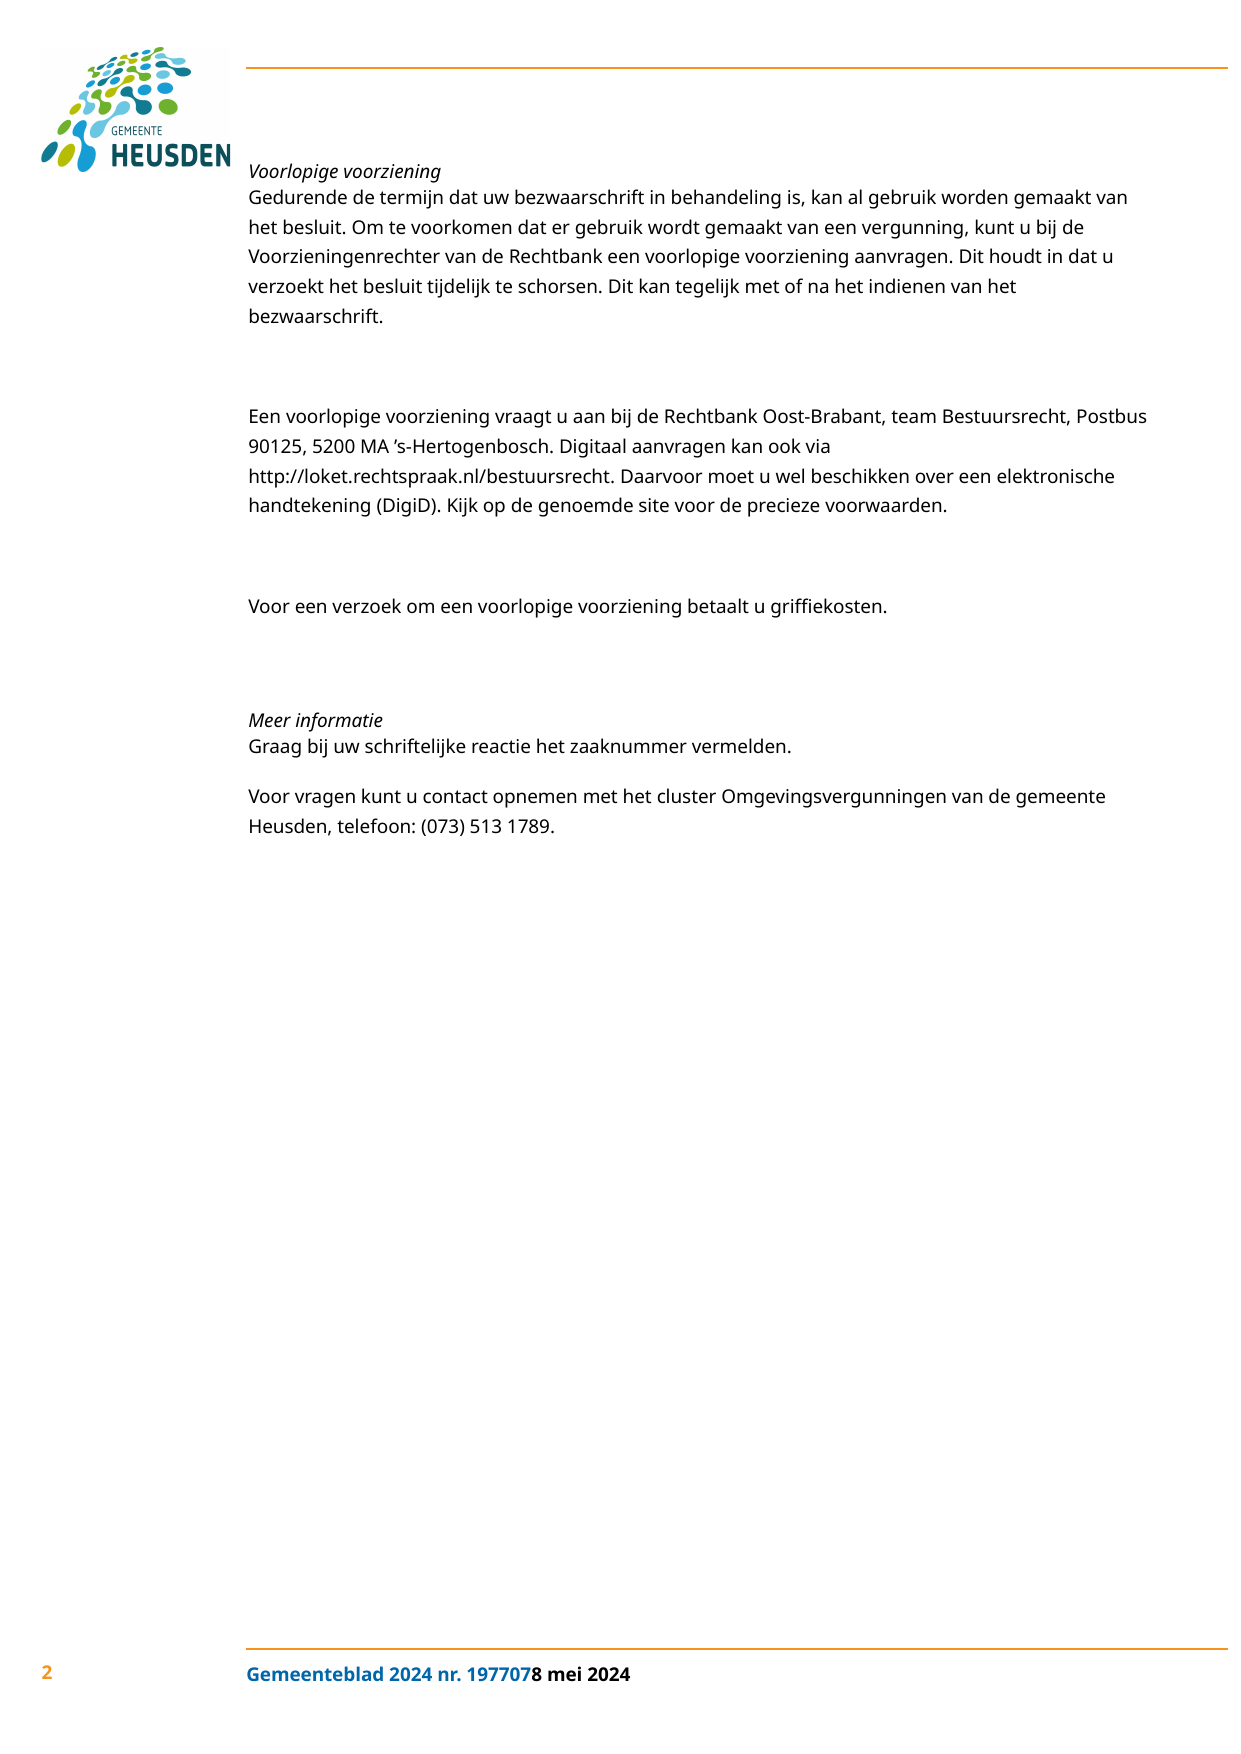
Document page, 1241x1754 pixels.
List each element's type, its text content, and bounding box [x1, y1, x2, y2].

text Meer informatie [248, 708, 1152, 733]
text Een voorlopige voorziening vraagt u aan bij de Rechtbank Oost-Brabant, team Bestuursrecht, Postbus 90125, 5200 MA ’s-Hertogenbosch. Digitaal aanvragen kan ook via http://loket.rechtspraak.nl/bestuursrecht. Daarvoor moet u wel beschikken over een elektronische handtekening (DigiD). Kijk op de genoemde site voor de precieze voorwaarden. [248, 404, 1152, 518]
picture [41, 47, 231, 172]
text Voor een verzoek om een voorlopige voorziening betaalt u griffiekosten. [248, 593, 1152, 619]
text Graag bij uw schriftelijke reactie het zaaknummer vermelden. [248, 733, 1152, 759]
text Gedurende de termijn dat uw bezwaarschrift in behandeling is, kan al gebruik worden gemaakt van het besluit. Om te voorkomen dat er gebruik wordt gemaakt van een vergunning, kunt u bij de Voorzieningenrechter van de Rechtbank een voorlopige voorziening aanvragen. Dit houdt in dat u verzoekt het besluit tijdelijk te schorsen. Dit kan tegelijk met of na het indienen van het bezwaarschrift. [248, 184, 1152, 328]
text Voorlopige voorziening [248, 159, 1152, 184]
text Voor vragen kunt u contact opnemen met het cluster Omgevingsvergunningen van de gemeente Heusden, telefoon: (073) 513 1789. [248, 784, 1152, 839]
